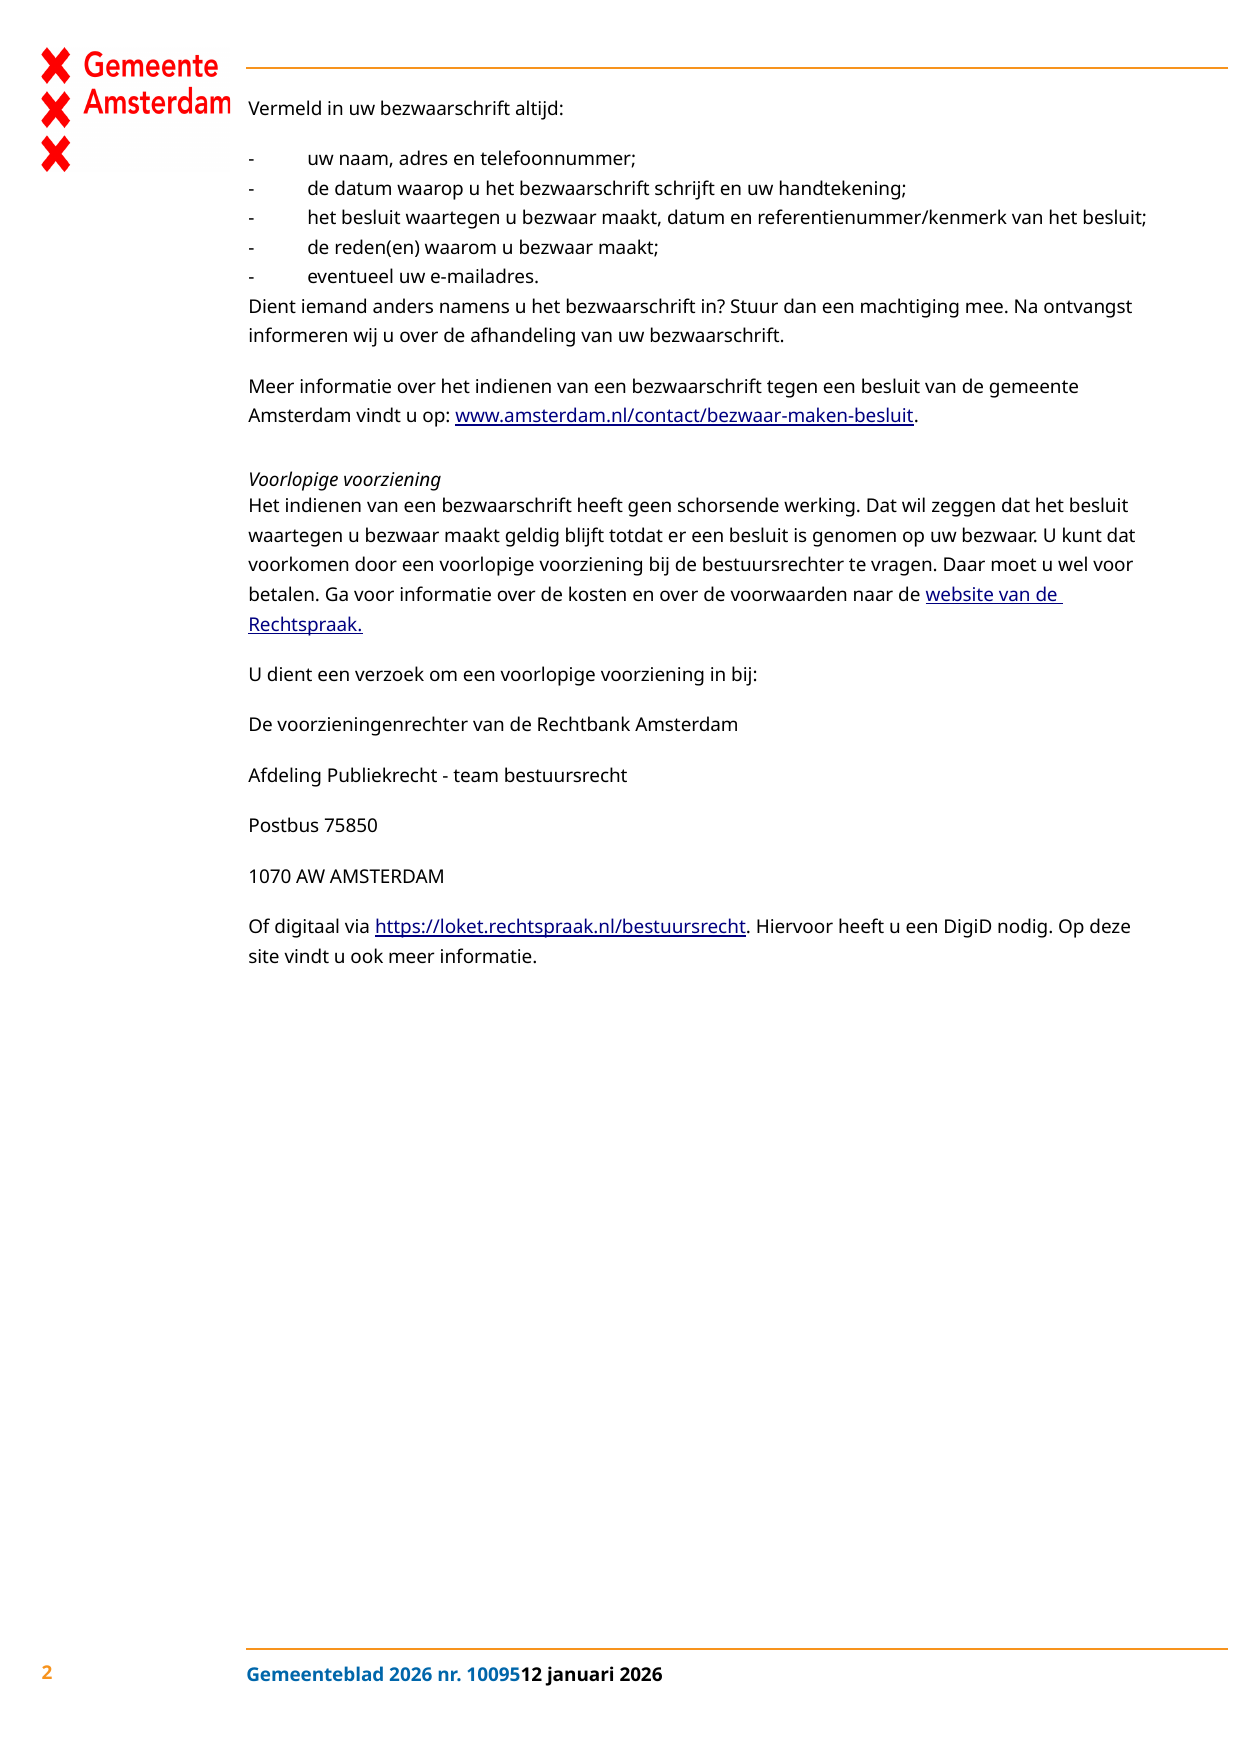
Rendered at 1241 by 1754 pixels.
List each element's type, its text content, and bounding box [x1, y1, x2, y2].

list eventueel uw e-mailadres. [248, 263, 1152, 289]
text U dient een verzoek om een voorlopige voorziening in bij: [248, 661, 1152, 687]
list het besluit waartegen u bezwaar maakt, datum en referentienummer/kenmerk van het besluit; [248, 204, 1152, 230]
text Afdeling Publiekrecht - team bestuursrecht [248, 762, 1152, 788]
text Meer informatie over het indienen van een bezwaarschrift tegen een besluit van de gemeente Amsterdam vindt u op: www.amsterdam.nl/contact/bezwaar-maken-besluit. [248, 373, 1152, 428]
list de datum waarop u het bezwaarschrift schrijft en uw handtekening; [248, 175, 1152, 201]
text Postbus 75850 [248, 812, 1152, 838]
text Vermeld in uw bezwaarschrift altijd: [248, 95, 1152, 121]
text Dient iemand anders namens u het bezwaarschrift in? Stuur dan een machtiging mee. Na ontvangst informeren wij u over de afhandeling van uw bezwaarschrift. [248, 293, 1152, 348]
text 1070 AW AMSTERDAM [248, 863, 1152, 888]
picture [41, 47, 231, 172]
text De voorzieningenrechter van de Rechtbank Amsterdam [248, 712, 1152, 737]
text Het indienen van een bezwaarschrift heeft geen schorsende werking. Dat wil zeggen dat het besluit waartegen u bezwaar maakt geldig blijft totdat er een besluit is genomen op uw bezwaar. U kunt dat voorkomen door een voorlopige voorziening bij de bestuursrechter te vragen. Daar moet u wel voor betalen. Ga voor informatie over de kosten en over de voorwaarden naar de website van de Rechtspraak. [248, 492, 1152, 636]
list uw naam, adres en telefoonnummer; [248, 145, 1152, 171]
text Voorlopige voorziening [248, 467, 1152, 492]
text Of digitaal via https://loket.rechtspraak.nl/bestuursrecht. Hiervoor heeft u een DigiD nodig. Op deze site vindt u ook meer informatie. [248, 913, 1152, 968]
list de reden(en) waarom u bezwaar maakt; [248, 234, 1152, 260]
